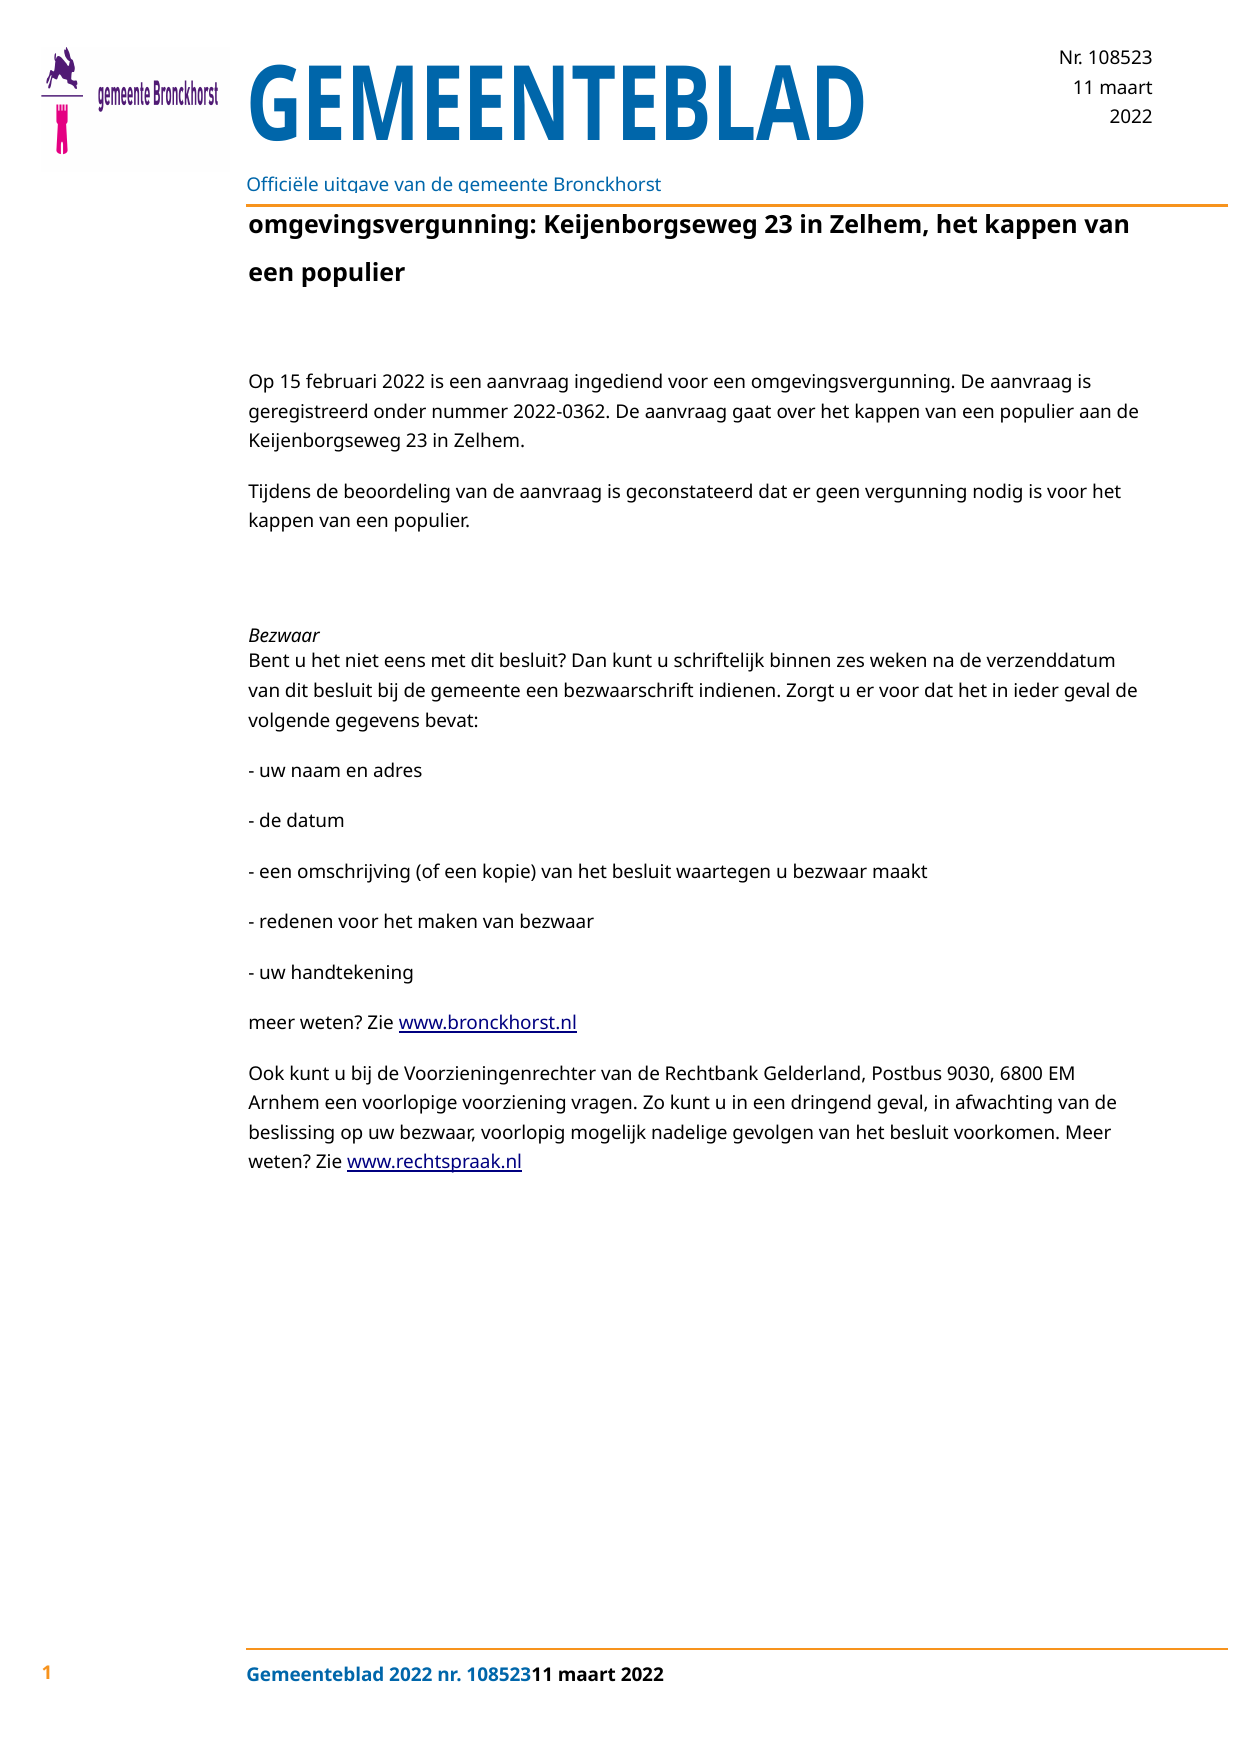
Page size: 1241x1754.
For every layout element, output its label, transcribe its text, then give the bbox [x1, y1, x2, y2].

text meer weten? Zie www.bronckhorst.nl [248, 1009, 1152, 1035]
picture [41, 47, 231, 172]
text - uw naam en adres [248, 757, 1152, 783]
text - uw handtekening [248, 959, 1152, 984]
text Bent u het niet eens met dit besluit? Dan kunt u schriftelijk binnen zes weken na de verzenddatum van dit besluit bij de gemeente een bezwaarschrift indienen. Zorgt u er voor dat het in ieder geval de volgende gegevens bevat: [248, 648, 1152, 732]
text - redenen voor het maken van bezwaar [248, 908, 1152, 934]
text omgevingsvergunning: Keijenborgseweg 23 in Zelhem, het kappen van een populier [248, 207, 1152, 288]
text - een omschrijving (of een kopie) van het besluit waartegen u bezwaar maakt [248, 858, 1152, 884]
text Ook kunt u bij de Voorzieningenrechter van de Rechtbank Gelderland, Postbus 9030, 6800 EM Arnhem een voorlopige voorziening vragen. Zo kunt u in een dringend geval, in afwachting van de beslissing op uw bezwaar, voorlopig mogelijk nadelige gevolgen van het besluit voorkomen. Meer weten? Zie www.rechtspraak.nl [248, 1060, 1152, 1174]
text Bezwaar [248, 622, 1152, 648]
text - de datum [248, 808, 1152, 833]
text Op 15 februari 2022 is een aanvraag ingediend voor een omgevingsvergunning. De aanvraag is geregistreerd onder nummer 2022-0362. De aanvraag gaat over het kappen van een populier aan de Keijenborgseweg 23 in Zelhem. [248, 368, 1152, 453]
text Tijdens de beoordeling van de aanvraag is geconstateerd dat er geen vergunning nodig is voor het kappen van een populier. [248, 478, 1152, 533]
